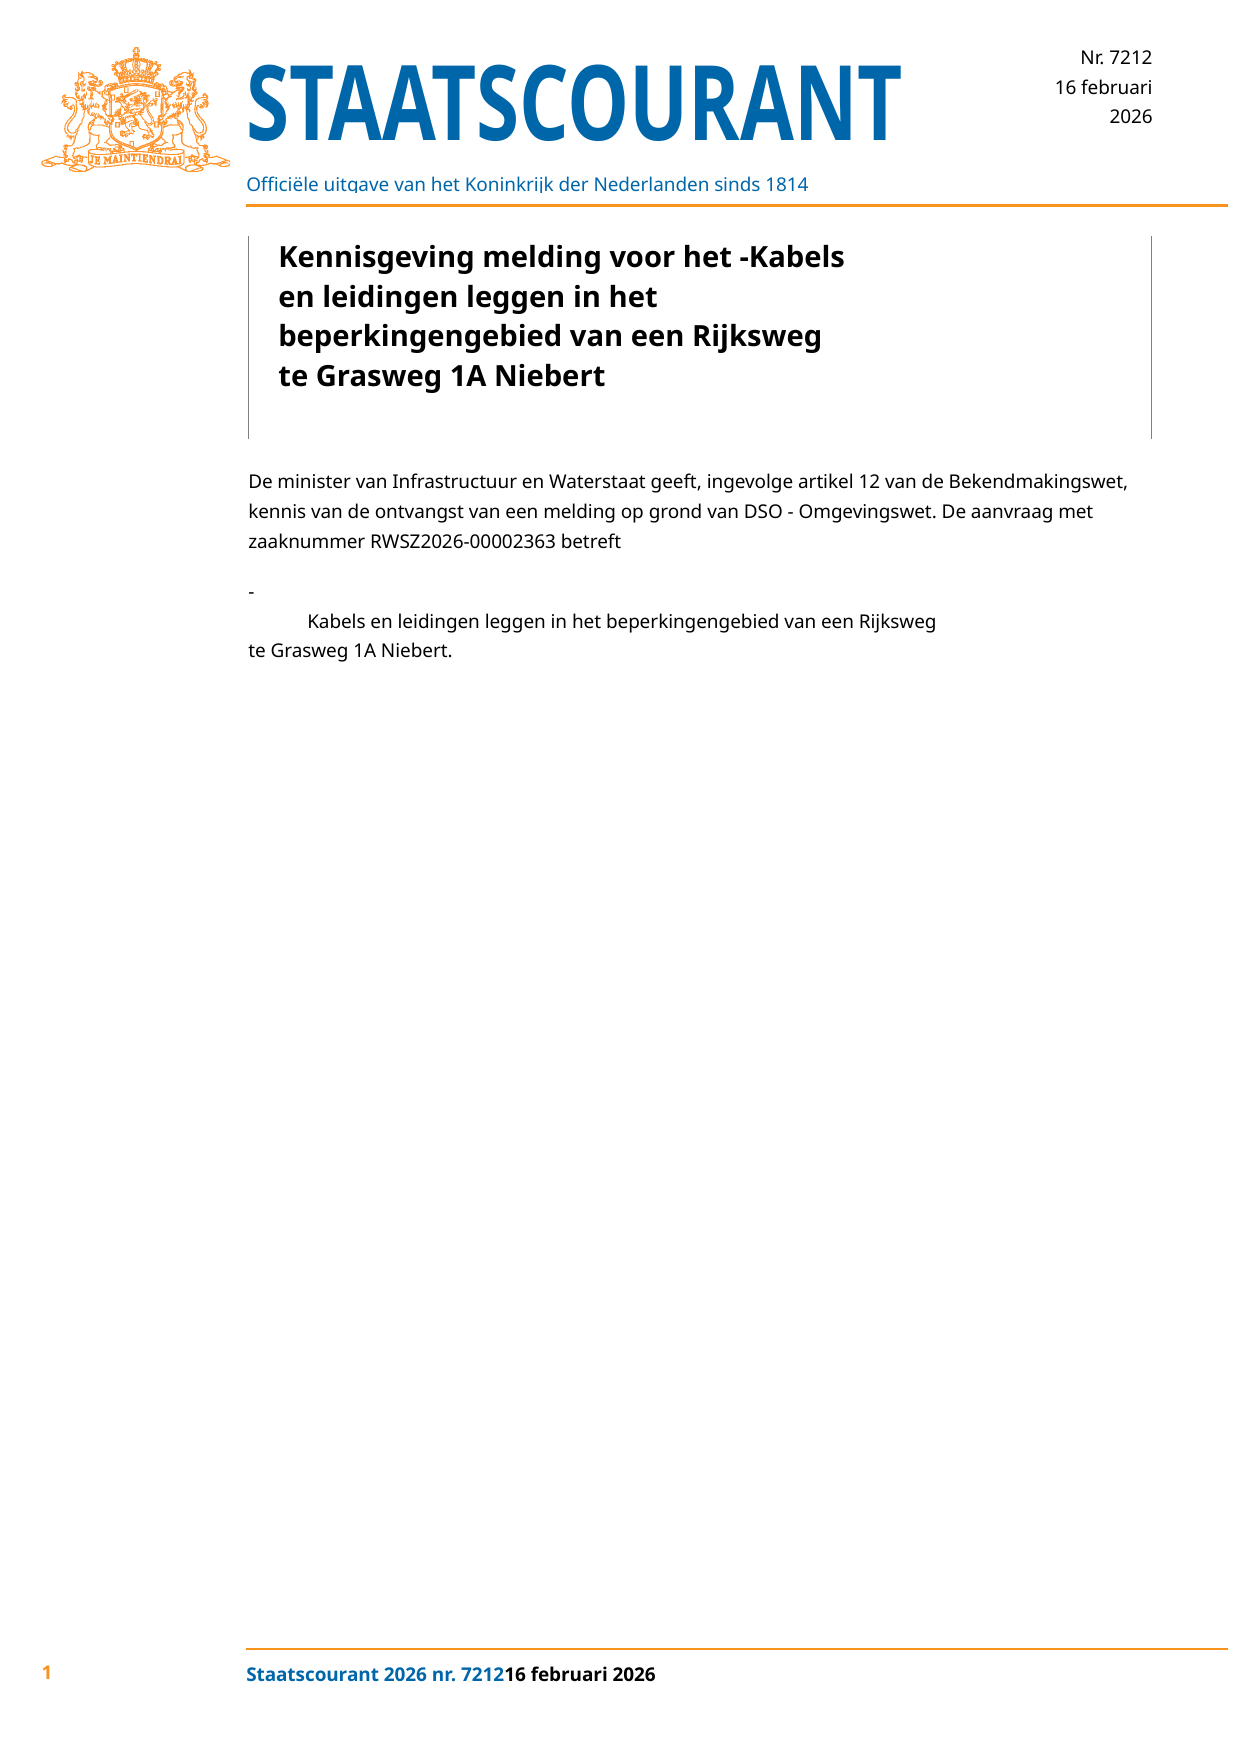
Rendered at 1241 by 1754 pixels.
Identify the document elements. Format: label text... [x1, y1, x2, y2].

table_header [850, 414, 1151, 439]
picture [912, 236, 1090, 414]
table_header [850, 236, 912, 413]
table_header Kennisgeving melding voor het -Kabels en leidingen leggen in het beperkingengebied van een Rijksweg te Grasweg 1A Niebert [249, 236, 850, 439]
text te Grasweg 1A Niebert. [248, 637, 1152, 663]
list Kabels en leidingen leggen in het beperkingengebied van een Rijksweg [248, 608, 1152, 633]
picture [41, 47, 231, 172]
text De minister van Infrastructuur en Waterstaat geeft, ingevolge artikel 12 van de Bekendmakingswet, kennis van de ontvangst van een melding op grond van DSO - Omgevingswet. De aanvraag met zaaknummer RWSZ2026-00002363 betreft [248, 469, 1152, 553]
table_header [1090, 236, 1151, 413]
